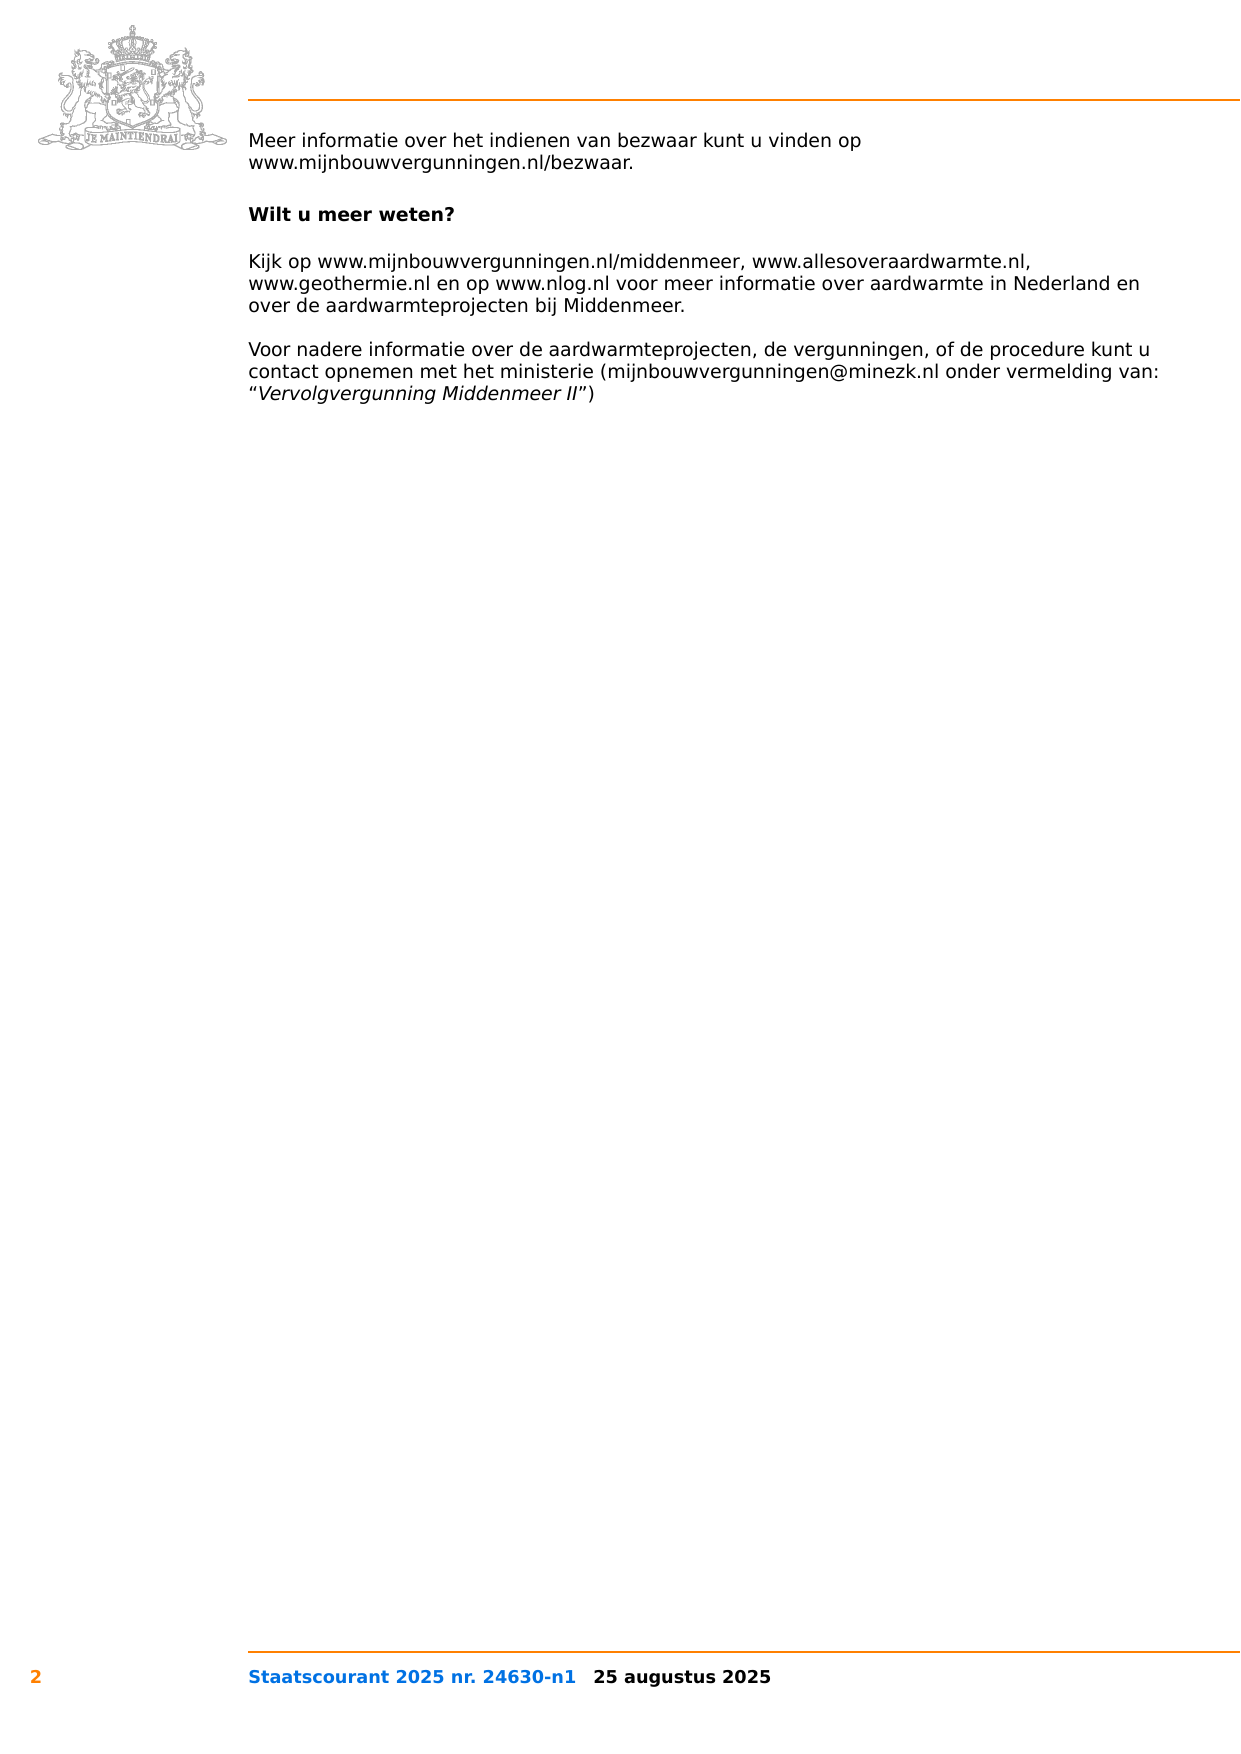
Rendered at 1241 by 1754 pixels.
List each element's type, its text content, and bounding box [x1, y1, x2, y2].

text Voor nadere informatie over de aardwarmteprojecten, de vergunningen, of de procedure kunt u contact opnemen met het ministerie (mijnbouwvergunningen@minezk.nl onder vermelding van: “Vervolgvergunning Middenmeer II”) [248, 339, 1163, 404]
picture [38, 25, 227, 150]
text Meer informatie over het indienen van bezwaar kunt u vinden op www.mijnbouwvergunningen.nl/bezwaar. [248, 130, 1163, 174]
text Kijk op www.mijnbouwvergunningen.nl/middenmeer, www.allesoveraardwarmte.nl, www.geothermie.nl en op www.nlog.nl voor meer informatie over aardwarmte in Nederland en over de aardwarmteprojecten bij Middenmeer. [248, 251, 1163, 317]
subtitle Wilt u meer weten? [248, 204, 1163, 226]
